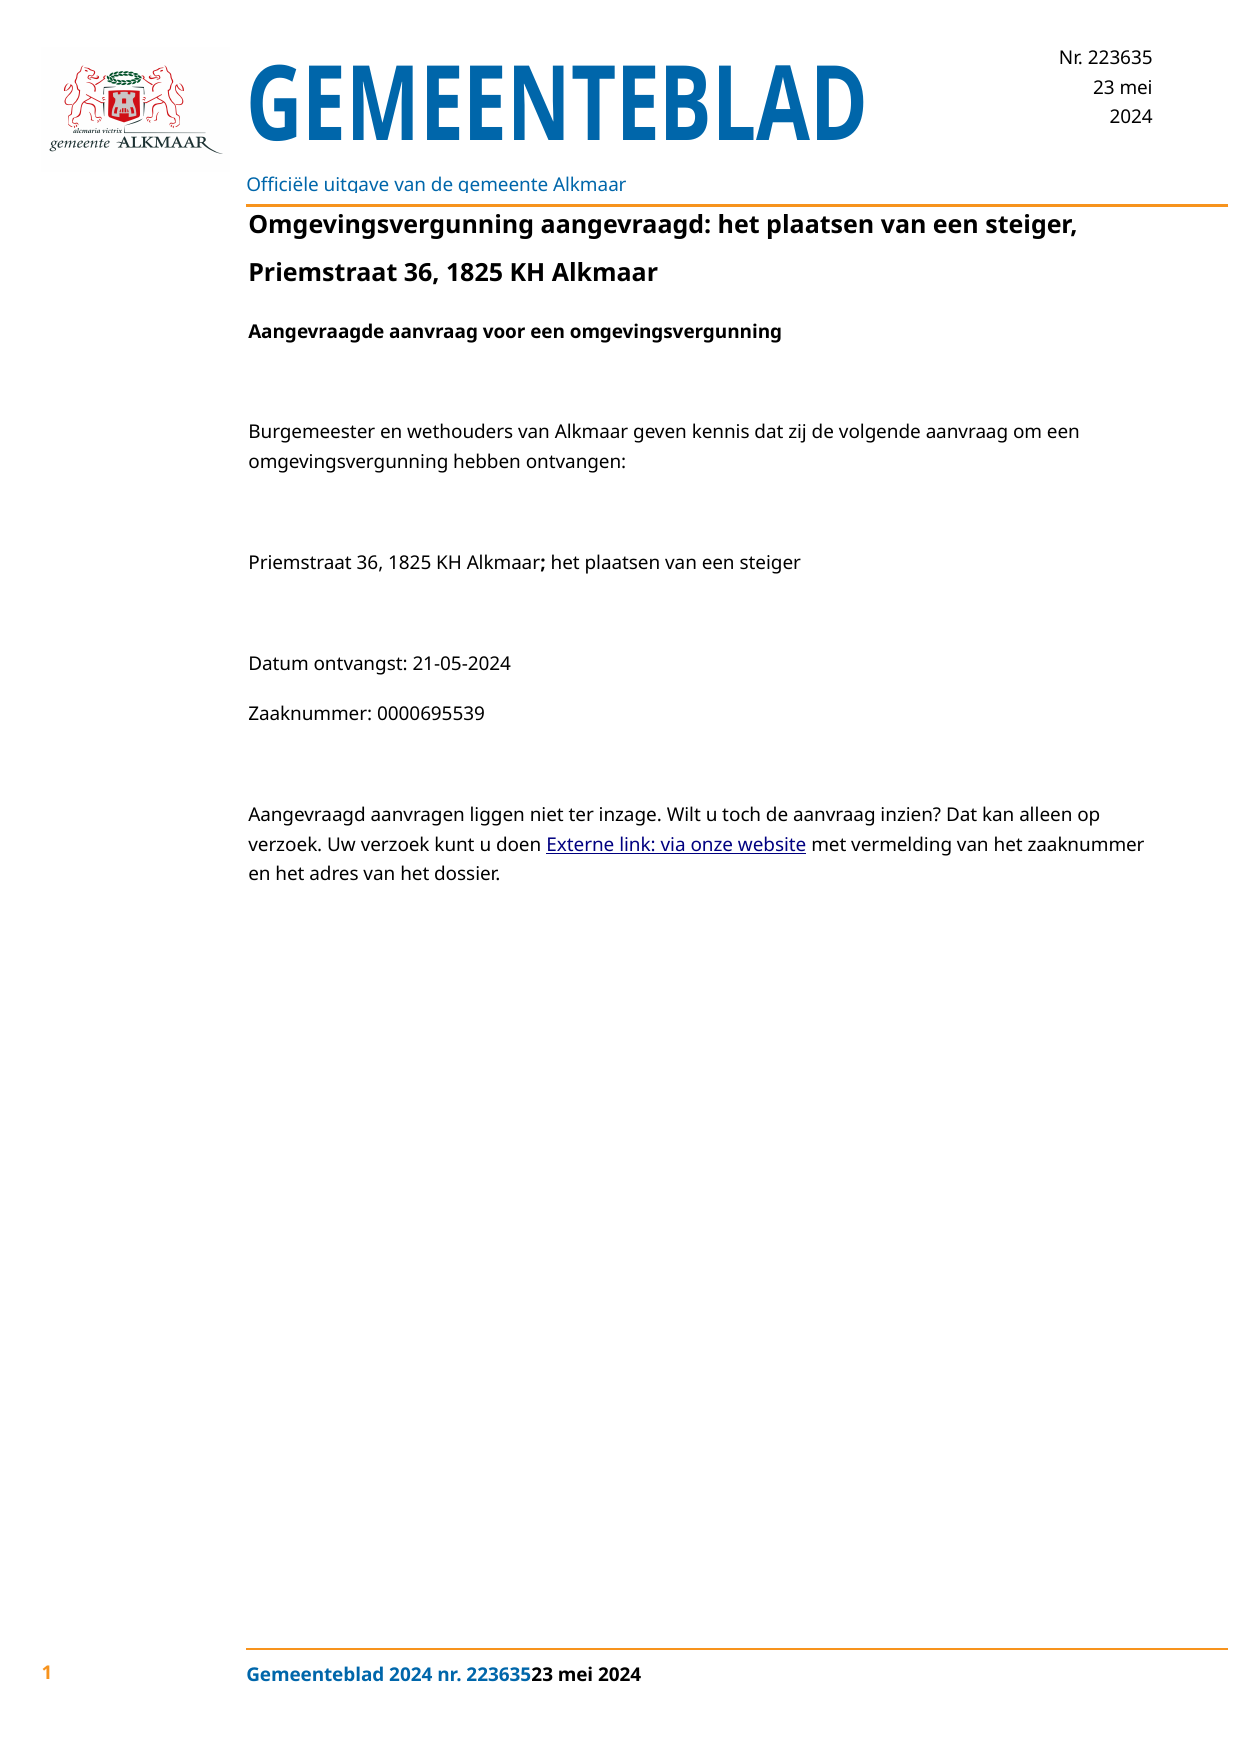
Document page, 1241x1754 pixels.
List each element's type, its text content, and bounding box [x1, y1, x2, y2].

text Priemstraat 36, 1825 KH Alkmaar; het plaatsen van een steiger [248, 549, 1152, 575]
text Omgevingsvergunning aangevraagd: het plaatsen van een steiger, Priemstraat 36, 1825 KH Alkmaar [248, 207, 1152, 288]
text Datum ontvangst: 21-05-2024 [248, 650, 1152, 676]
picture [41, 47, 231, 172]
text Aangevraagde aanvraag voor een omgevingsvergunning [248, 318, 1152, 344]
text Aangevraagd aanvragen liggen niet ter inzage. Wilt u toch de aanvraag inzien? Dat kan alleen op verzoek. Uw verzoek kunt u doen Externe link: via onze website met vermelding van het zaaknummer en het adres van het dossier. [248, 801, 1152, 886]
text Burgemeester en wethouders van Alkmaar geven kennis dat zij de volgende aanvraag om een omgevingsvergunning hebben ontvangen: [248, 419, 1152, 474]
text Zaaknummer: 0000695539 [248, 700, 1152, 726]
